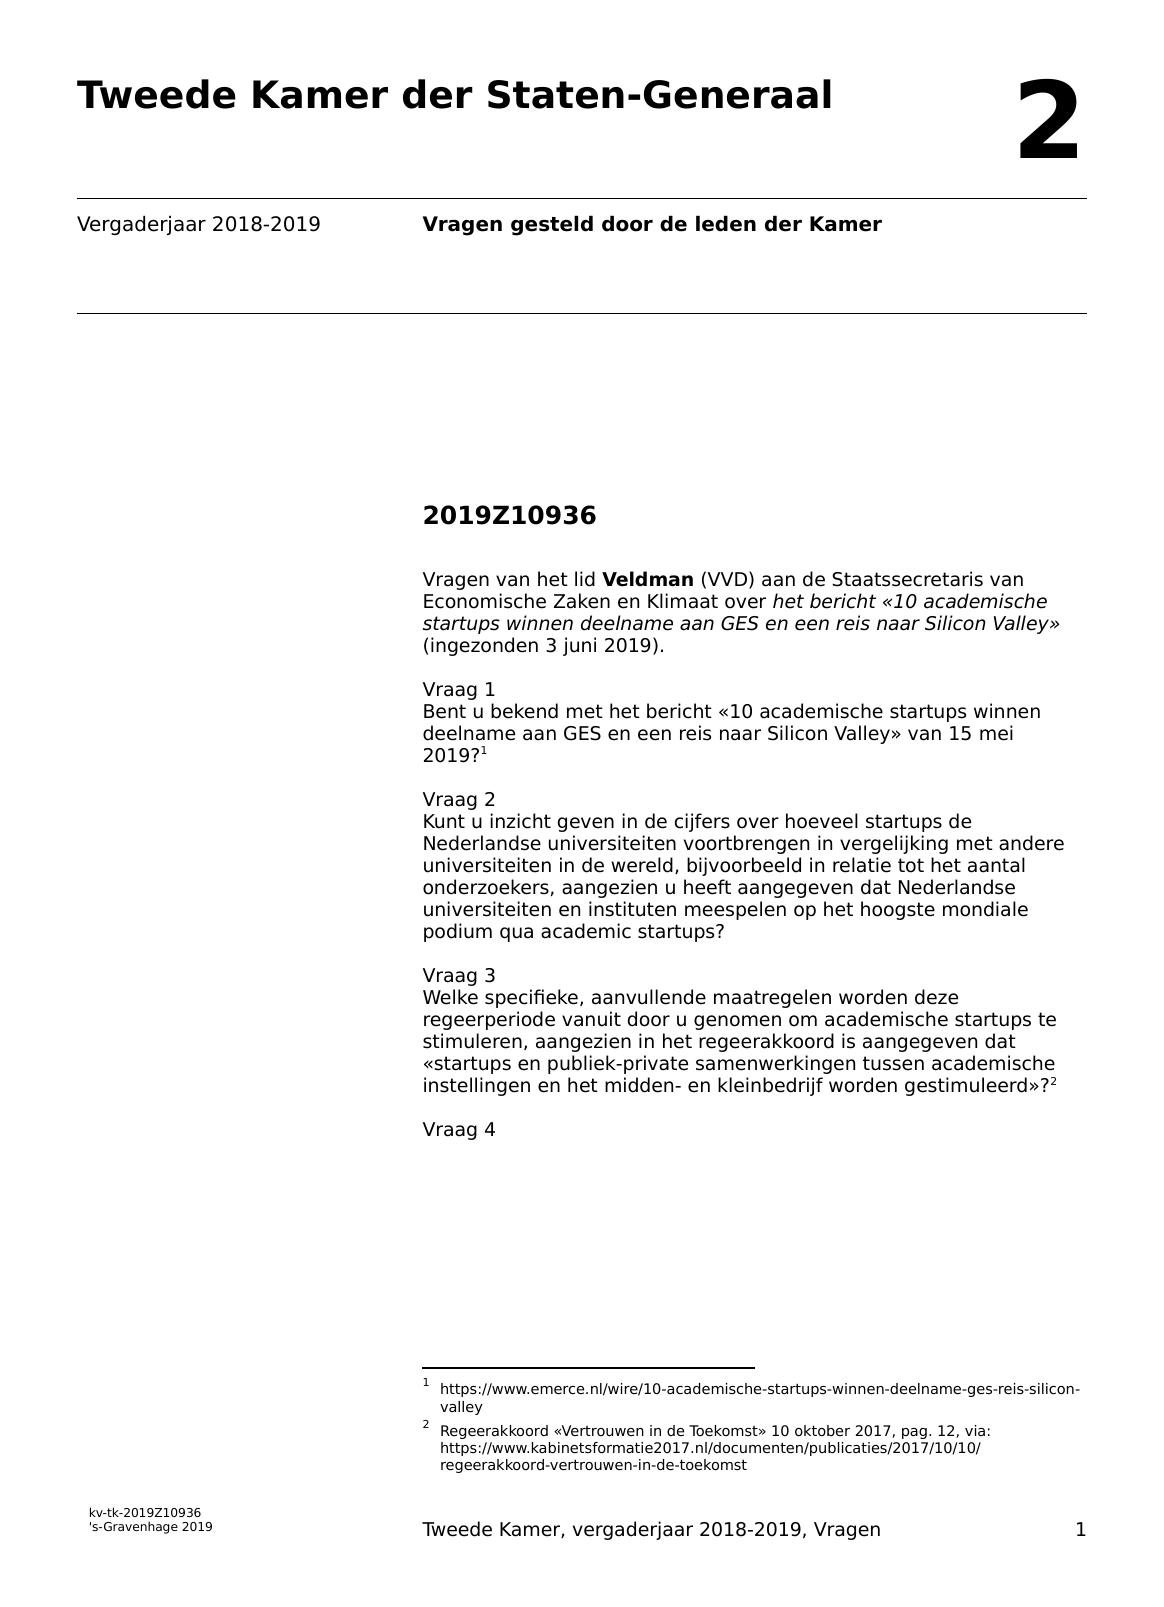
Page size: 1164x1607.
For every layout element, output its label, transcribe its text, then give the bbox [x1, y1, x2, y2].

text Vraag 2 [422, 789, 1087, 811]
text 2019Z10936 [422, 501, 1087, 531]
text Regeerakkoord «Vertrouwen in de Toekomst» 10 oktober 2017, pag. 12, via: https://www.kabinetsformatie2017.nl/documenten/publicaties/2017/10/10/regeerakkoord-vertrouwen-in-de-toekomst [422, 1418, 1087, 1474]
table_header 2 [886, 59, 1087, 198]
table_cell Vragen gesteld door de leden der Kamer [422, 199, 1087, 313]
text Vraag 4 [422, 1119, 1087, 1141]
text https://www.emerce.nl/wire/10-academische-startups-winnen-deelname-ges-reis-silicon-valley [422, 1377, 1087, 1416]
text Vraag 3 [422, 965, 1087, 987]
text 's-Gravenhage 2019 [88, 1520, 323, 1534]
table_header Tweede Kamer der Staten-Generaal [77, 59, 886, 198]
table_cell Vergaderjaar 2018-2019 [77, 199, 422, 313]
text Bent u bekend met het bericht «10 academische startups winnen deelname aan GES en een reis naar Silicon Valley» van 15 mei 2019? [422, 701, 1087, 767]
text kv-tk-2019Z10936 [88, 1506, 323, 1520]
text Welke specifieke, aanvullende maatregelen worden deze regeerperiode vanuit door u genomen om academische startups te stimuleren, aangezien in het regeerakkoord is aangegeven dat «startups en publiek-private samenwerkingen tussen academische instellingen en het midden- en kleinbedrijf worden gestimuleerd»? [422, 987, 1087, 1097]
text Vraag 1 [422, 679, 1087, 701]
text Kunt u inzicht geven in de cijfers over hoeveel startups de Nederlandse universiteiten voortbrengen in vergelijking met andere universiteiten in de wereld, bijvoorbeeld in relatie tot het aantal onderzoekers, aangezien u heeft aangegeven dat Nederlandse universiteiten en instituten meespelen op het hoogste mondiale podium qua academic startups? [422, 811, 1087, 943]
text Vragen van het lid Veldman (VVD) aan de Staatssecretaris van Economische Zaken en Klimaat over het bericht «10 academische startups winnen deelname aan GES en een reis naar Silicon Valley» (ingezonden 3 juni 2019). [422, 569, 1087, 657]
